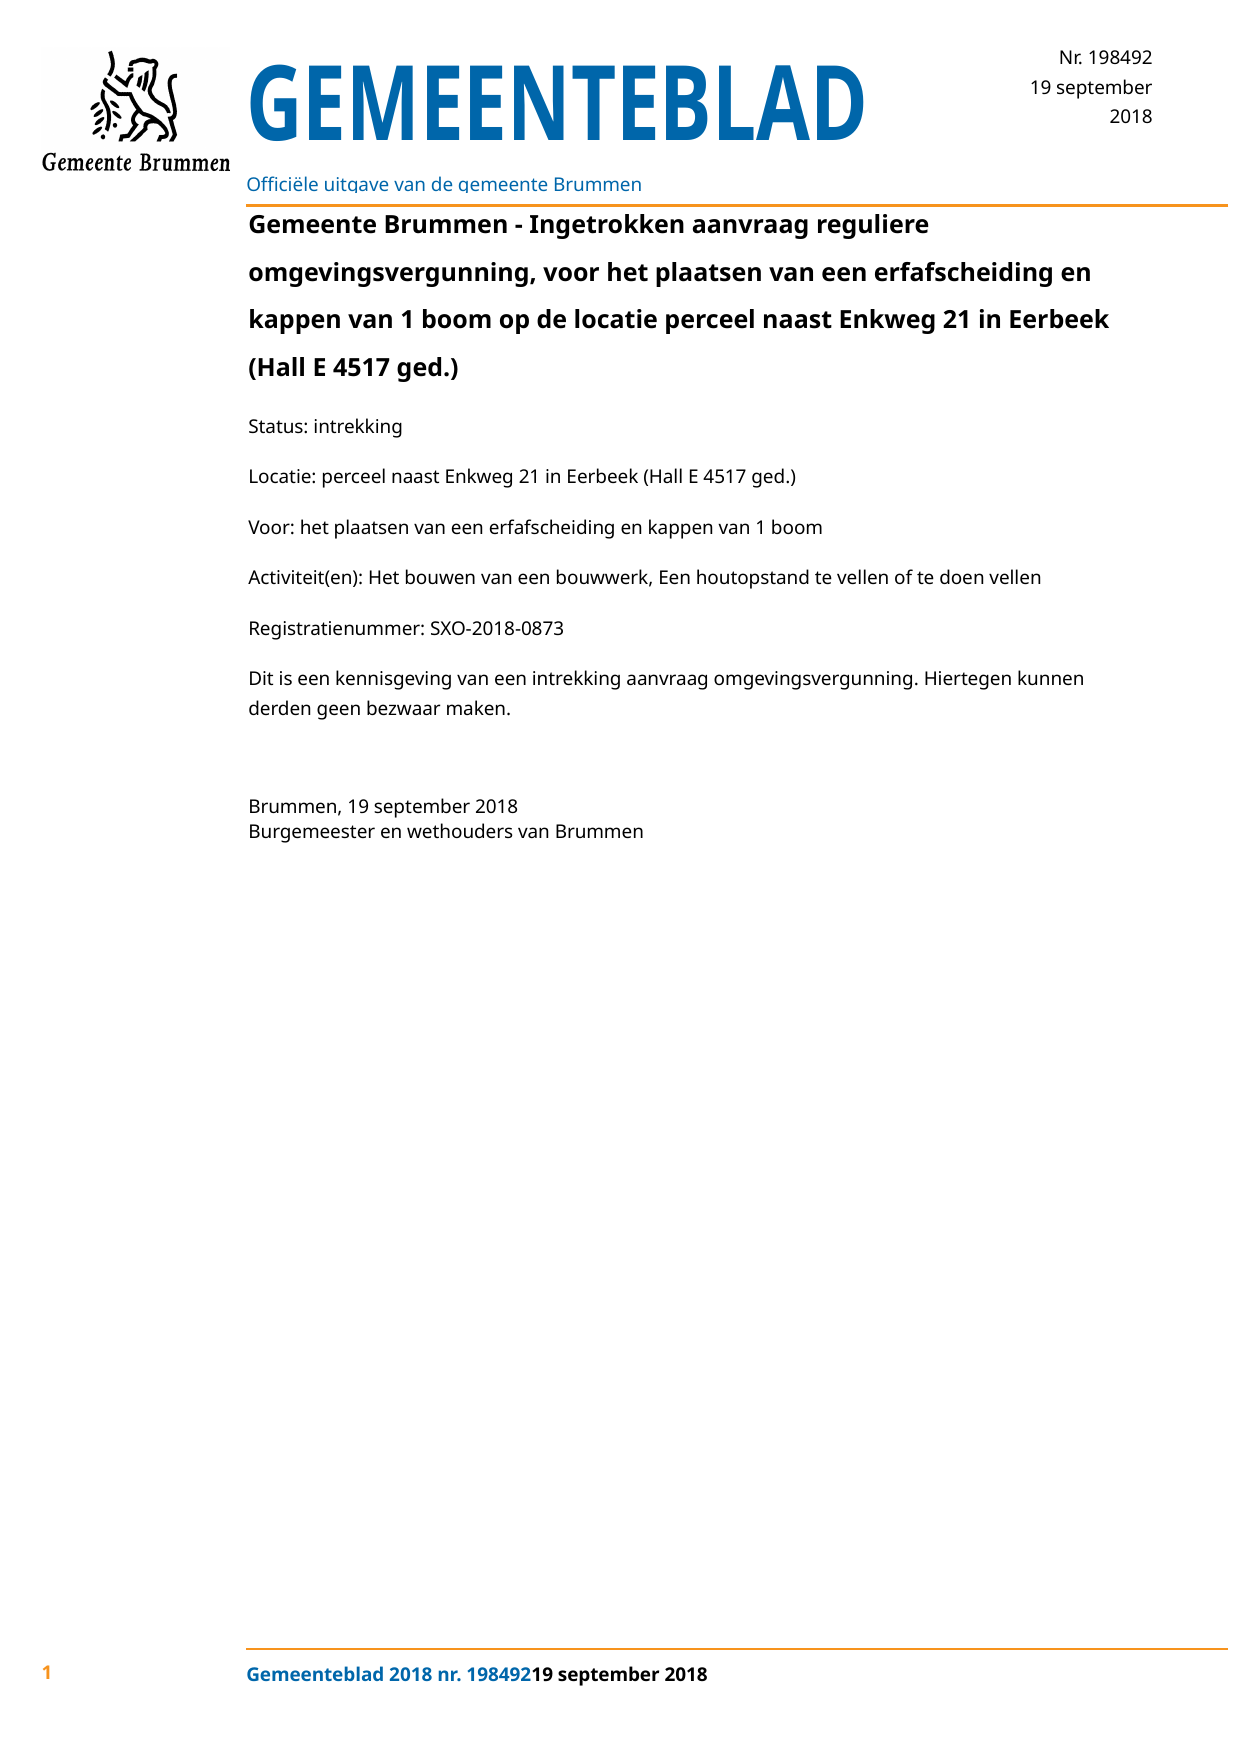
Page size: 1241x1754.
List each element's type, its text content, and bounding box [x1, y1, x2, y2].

picture [41, 47, 231, 172]
text Activiteit(en): Het bouwen van een bouwwerk, Een houtopstand te vellen of te doen vellen [248, 564, 1152, 590]
text Status: intrekking [248, 413, 1152, 439]
text Gemeente Brummen - Ingetrokken aanvraag reguliere omgevingsvergunning, voor het plaatsen van een erfafscheiding en kappen van 1 boom op de locatie perceel naast Enkweg 21 in Eerbeek (Hall E 4517 ged.) [248, 207, 1152, 384]
text Dit is een kennisgeving van een intrekking aanvraag omgevingsvergunning. Hiertegen kunnen derden geen bezwaar maken. [248, 665, 1152, 721]
text Burgemeester en wethouders van Brummen [248, 819, 1152, 844]
text Voor: het plaatsen van een erfafscheiding en kappen van 1 boom [248, 514, 1152, 540]
text Brummen, 19 september 2018 [248, 793, 1152, 819]
text Locatie: perceel naast Enkweg 21 in Eerbeek (Hall E 4517 ged.) [248, 463, 1152, 489]
text Registratienummer: SXO-2018-0873 [248, 615, 1152, 641]
